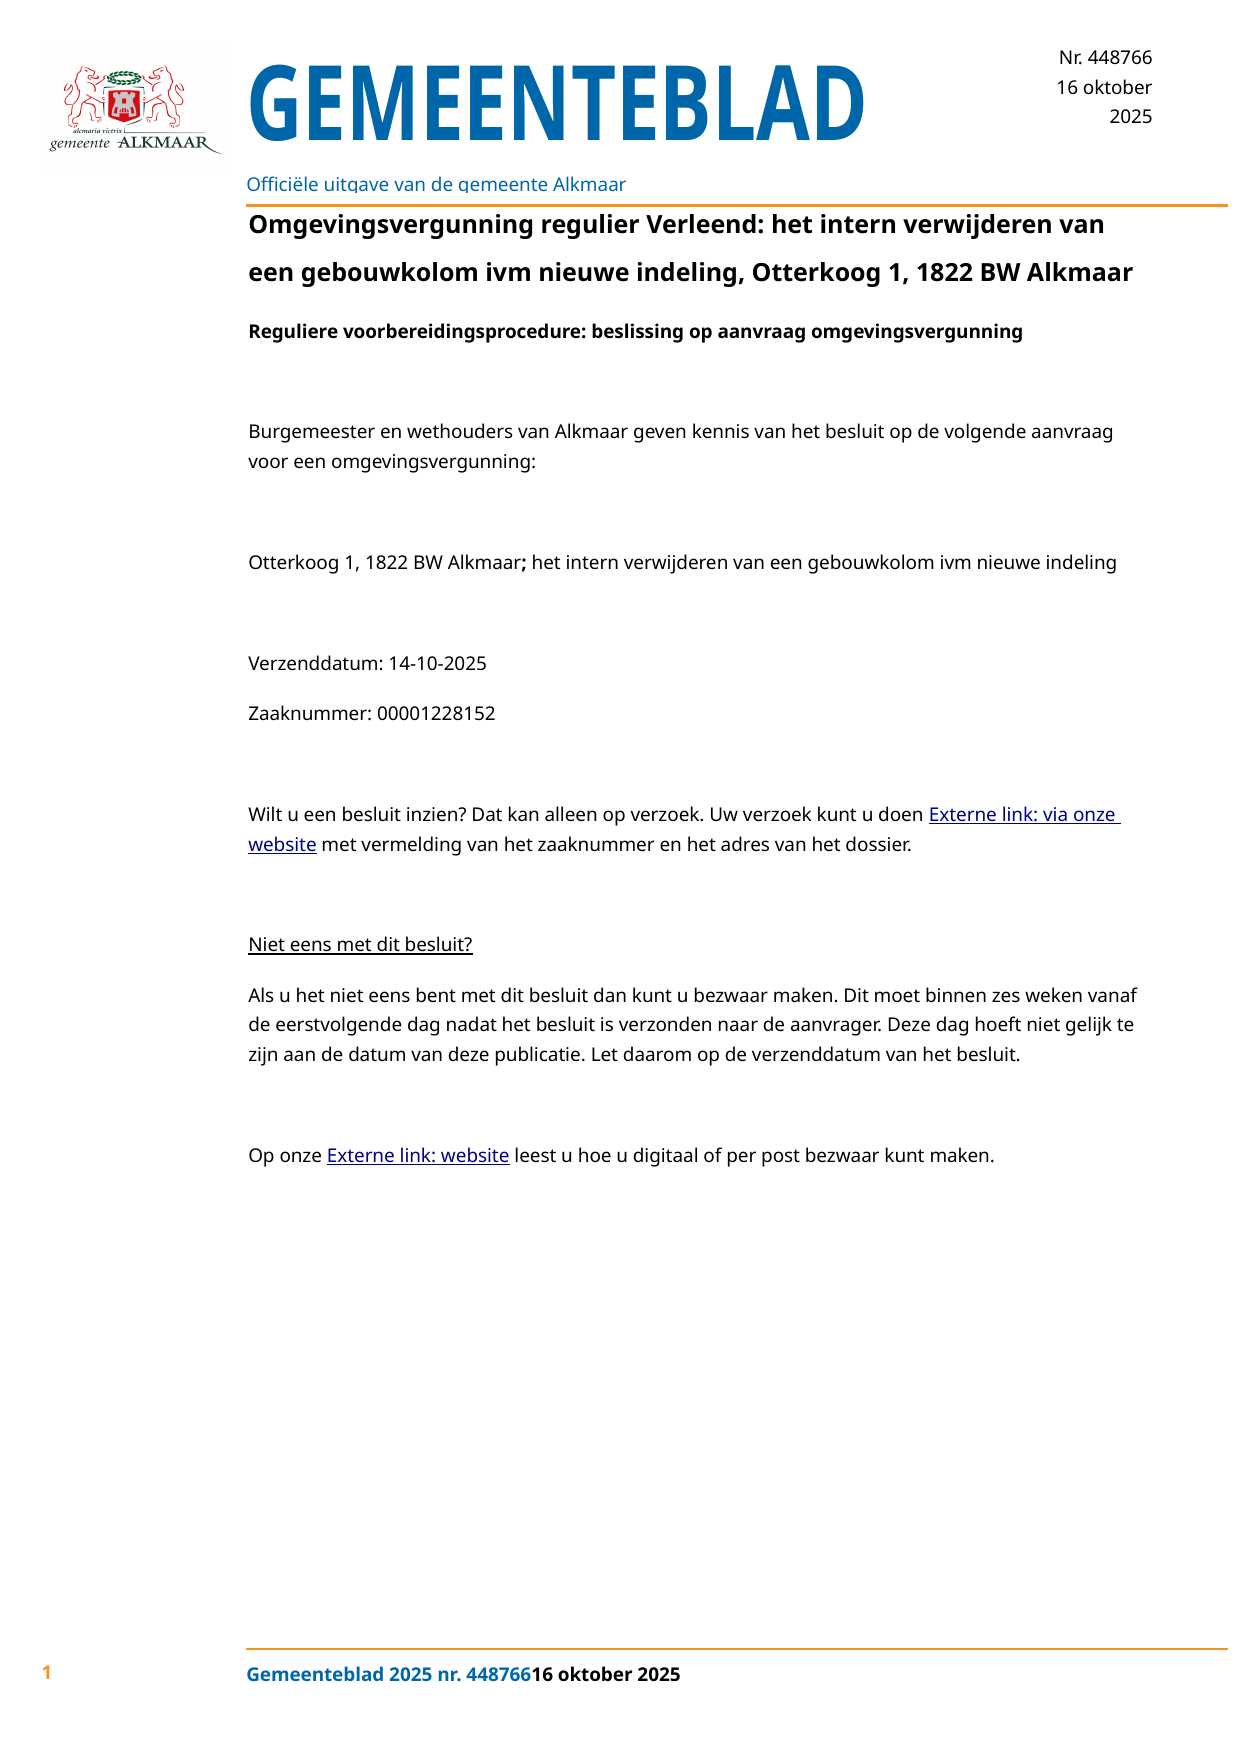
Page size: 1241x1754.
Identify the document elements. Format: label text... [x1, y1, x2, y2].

text Verzenddatum: 14-10-2025 [248, 650, 1152, 676]
text Wilt u een besluit inzien? Dat kan alleen op verzoek. Uw verzoek kunt u doen Externe link: via onze website met vermelding van het zaaknummer en het adres van het dossier. [248, 801, 1152, 857]
text Reguliere voorbereidingsprocedure: beslissing op aanvraag omgevingsvergunning [248, 318, 1152, 344]
picture [41, 47, 231, 172]
text Omgevingsvergunning regulier Verleend: het intern verwijderen van een gebouwkolom ivm nieuwe indeling, Otterkoog 1, 1822 BW Alkmaar [248, 207, 1152, 288]
text Burgemeester en wethouders van Alkmaar geven kennis van het besluit op de volgende aanvraag voor een omgevingsvergunning: [248, 419, 1152, 474]
text Otterkoog 1, 1822 BW Alkmaar; het intern verwijderen van een gebouwkolom ivm nieuwe indeling [248, 549, 1152, 575]
text Als u het niet eens bent met dit besluit dan kunt u bezwaar maken. Dit moet binnen zes weken vanaf de eerstvolgende dag nadat het besluit is verzonden naar de aanvrager. Deze dag hoeft niet gelijk te zijn aan de datum van deze publicatie. Let daarom op de verzenddatum van het besluit. [248, 982, 1152, 1067]
text Niet eens met dit besluit? [248, 932, 1152, 957]
text Zaaknummer: 00001228152 [248, 700, 1152, 726]
text Op onze Externe link: website leest u hoe u digitaal of per post bezwaar kunt maken. [248, 1142, 1152, 1168]
